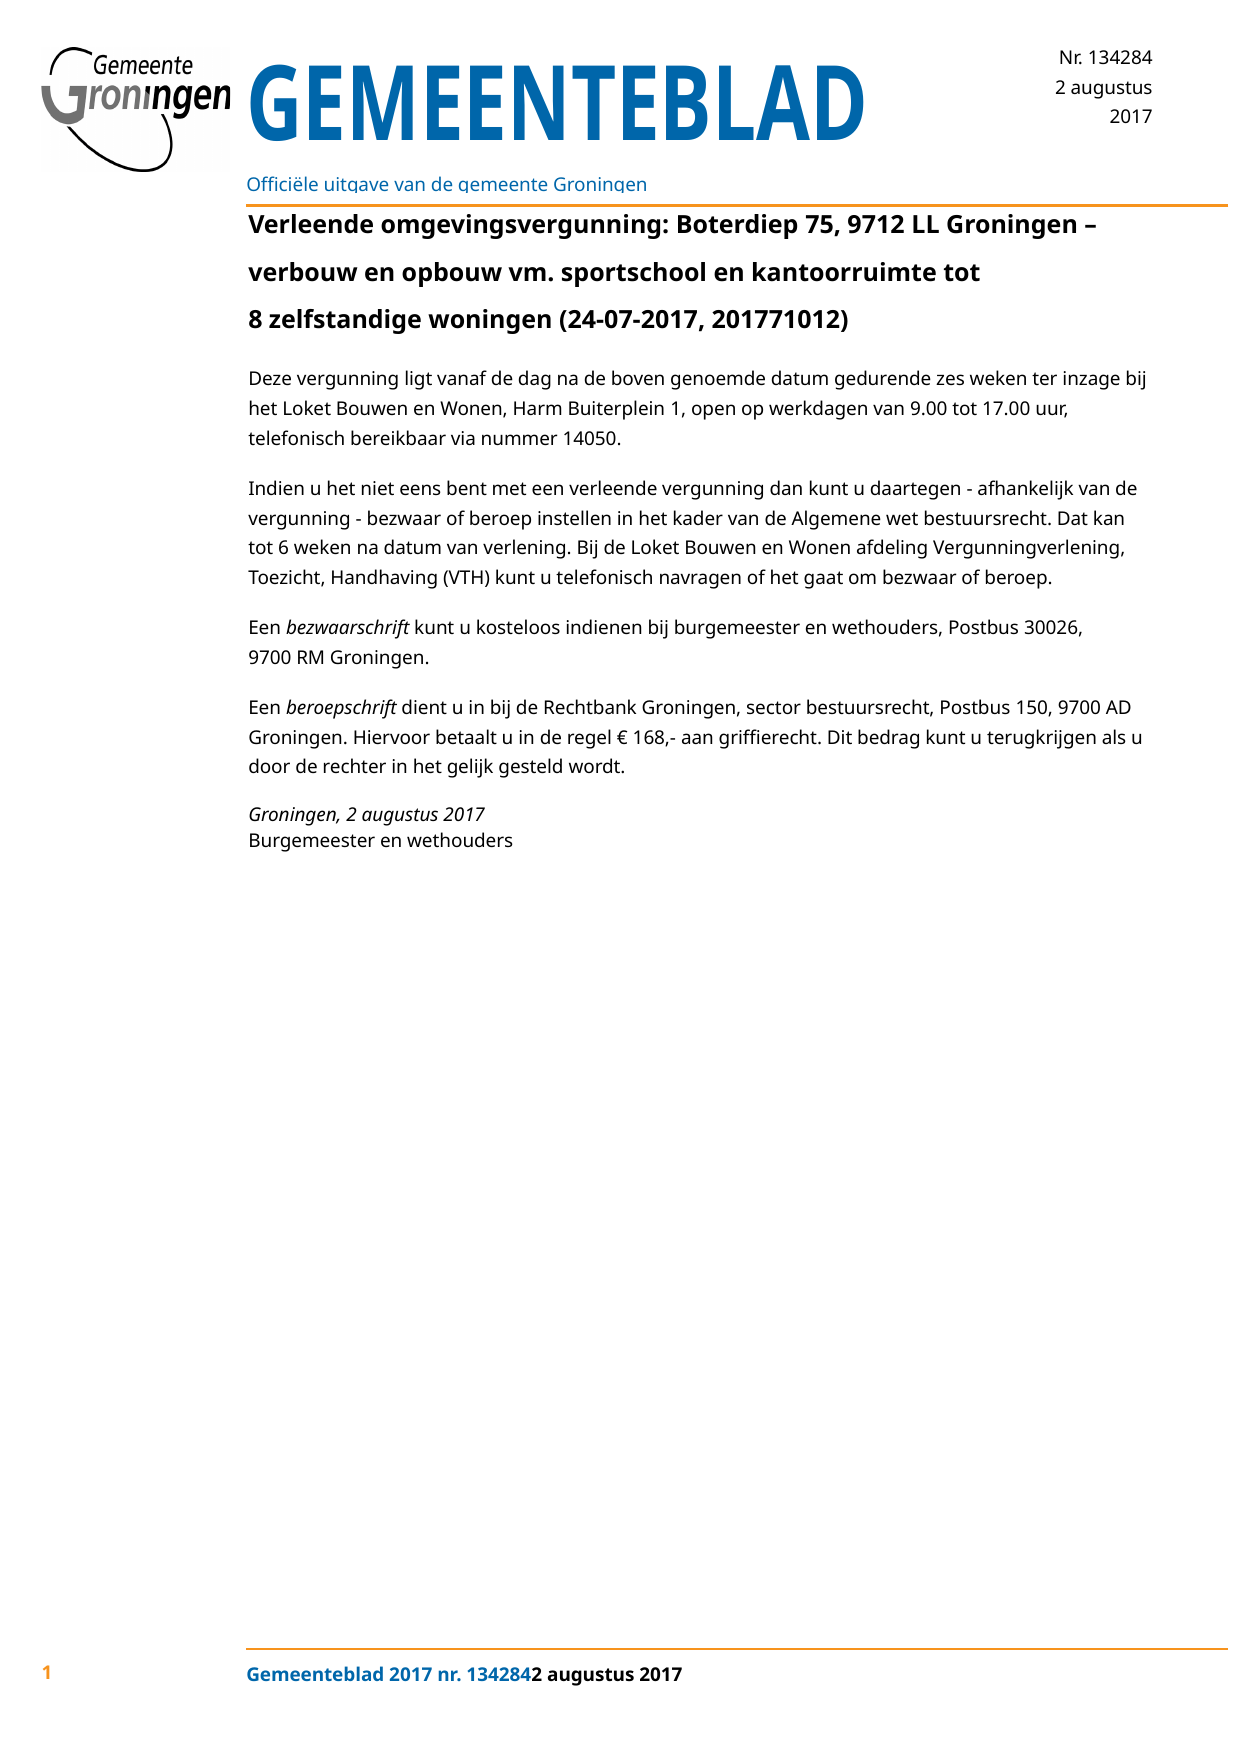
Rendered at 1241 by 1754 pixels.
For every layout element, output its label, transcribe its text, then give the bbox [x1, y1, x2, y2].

text Een bezwaarschrift kunt u kosteloos indienen bij burgemeester en wethouders, Postbus 30026, 9700 RM Groningen. [248, 614, 1152, 669]
text Indien u het niet eens bent met een verleende vergunning dan kunt u daartegen - afhankelijk van de vergunning - bezwaar of beroep instellen in het kader van de Algemene wet bestuursrecht. Dat kan tot 6 weken na datum van verlening. Bij de Loket Bouwen en Wonen afdeling Vergunningverlening, Toezicht, Handhaving (VTH) kunt u telefonisch navragen of het gaat om bezwaar of beroep. [248, 475, 1152, 589]
text Deze vergunning ligt vanaf de dag na de boven genoemde datum gedurende zes weken ter inzage bij het Loket Bouwen en Wonen, Harm Buiterplein 1, open op werkdagen van 9.00 tot 17.00 uur, telefonisch bereikbaar via nummer 14050. [248, 366, 1152, 450]
text Een beroepschrift dient u in bij de Rechtbank Groningen, sector bestuursrecht, Postbus 150, 9700 AD Groningen. Hiervoor betaalt u in de regel € 168,- aan griffierecht. Dit bedrag kunt u terugkrijgen als u door de rechter in het gelijk gesteld wordt. [248, 694, 1152, 779]
text Verleende omgevingsvergunning: Boterdiep 75, 9712 LL Groningen – verbouw en opbouw vm. sportschool en kantoorruimte tot 8 zelfstandige woningen (24-07-2017, 201771012) [248, 207, 1152, 336]
text Burgemeester en wethouders [248, 827, 1152, 853]
picture [41, 47, 231, 172]
text Groningen, 2 augustus 2017 [248, 801, 1152, 827]
